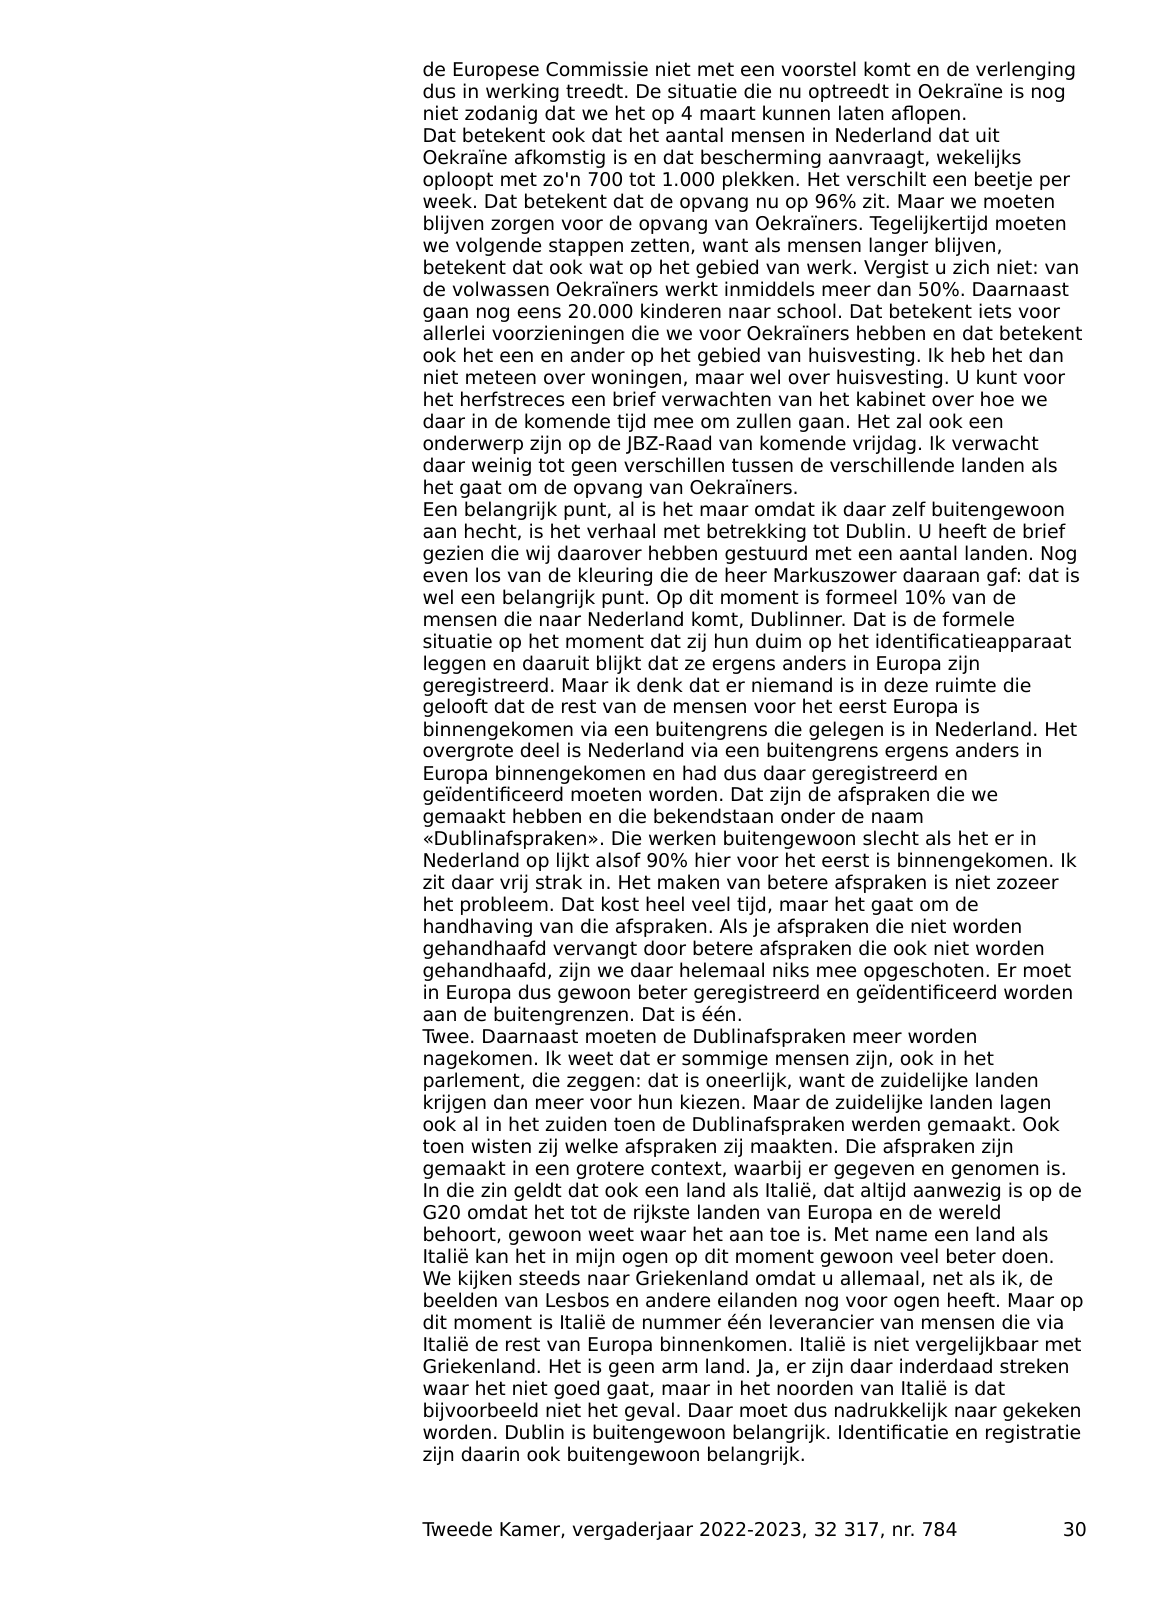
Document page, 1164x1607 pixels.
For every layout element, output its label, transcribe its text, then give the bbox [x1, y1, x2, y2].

text Dat betekent ook dat het aantal mensen in Nederland dat uit Oekraïne afkomstig is en dat bescherming aanvraagt, wekelijks oploopt met zo'n 700 tot 1.000 plekken. Het verschilt een beetje per week. Dat betekent dat de opvang nu op 96% zit. Maar we moeten blijven zorgen voor de opvang van Oekraïners. Tegelijkertijd moeten we volgende stappen zetten, want als mensen langer blijven, betekent dat ook wat op het gebied van werk. Vergist u zich niet: van de volwassen Oekraïners werkt inmiddels meer dan 50%. Daarnaast gaan nog eens 20.000 kinderen naar school. Dat betekent iets voor allerlei voorzieningen die we voor Oekraïners hebben en dat betekent ook het een en ander op het gebied van huisvesting. Ik heb het dan niet meteen over woningen, maar wel over huisvesting. U kunt voor het herfstreces een brief verwachten van het kabinet over hoe we daar in de komende tijd mee om zullen gaan. Het zal ook een onderwerp zijn op de JBZ-Raad van komende vrijdag. Ik verwacht daar weinig tot geen verschillen tussen de verschillende landen als het gaat om de opvang van Oekraïners. [422, 125, 1087, 499]
text Twee. Daarnaast moeten de Dublinafspraken meer worden nagekomen. Ik weet dat er sommige mensen zijn, ook in het parlement, die zeggen: dat is oneerlijk, want de zuidelijke landen krijgen dan meer voor hun kiezen. Maar de zuidelijke landen lagen ook al in het zuiden toen de Dublinafspraken werden gemaakt. Ook toen wisten zij welke afspraken zij maakten. Die afspraken zijn gemaakt in een grotere context, waarbij er gegeven en genomen is. In die zin geldt dat ook een land als Italië, dat altijd aanwezig is op de G20 omdat het tot de rijkste landen van Europa en de wereld behoort, gewoon weet waar het aan toe is. Met name een land als Italië kan het in mijn ogen op dit moment gewoon veel beter doen. We kijken steeds naar Griekenland omdat u allemaal, net als ik, de beelden van Lesbos en andere eilanden nog voor ogen heeft. Maar op dit moment is Italië de nummer één leverancier van mensen die via Italië de rest van Europa binnenkomen. Italië is niet vergelijkbaar met Griekenland. Het is geen arm land. Ja, er zijn daar inderdaad streken waar het niet goed gaat, maar in het noorden van Italië is dat bijvoorbeeld niet het geval. Daar moet dus nadrukkelijk naar gekeken worden. Dublin is buitengewoon belangrijk. Identificatie en registratie zijn daarin ook buitengewoon belangrijk. [422, 1026, 1087, 1466]
text Een belangrijk punt, al is het maar omdat ik daar zelf buitengewoon aan hecht, is het verhaal met betrekking tot Dublin. U heeft de brief gezien die wij daarover hebben gestuurd met een aantal landen. Nog even los van de kleuring die de heer Markuszower daaraan gaf: dat is wel een belangrijk punt. Op dit moment is formeel 10% van de mensen die naar Nederland komt, Dublinner. Dat is de formele situatie op het moment dat zij hun duim op het identificatieapparaat leggen en daaruit blijkt dat ze ergens anders in Europa zijn geregistreerd. Maar ik denk dat er niemand is in deze ruimte die gelooft dat de rest van de mensen voor het eerst Europa is binnengekomen via een buitengrens die gelegen is in Nederland. Het overgrote deel is Nederland via een buitengrens ergens anders in Europa binnengekomen en had dus daar geregistreerd en geïdentificeerd moeten worden. Dat zijn de afspraken die we gemaakt hebben en die bekendstaan onder de naam «Dublinafspraken». Die werken buitengewoon slecht als het er in Nederland op lijkt alsof 90% hier voor het eerst is binnengekomen. Ik zit daar vrij strak in. Het maken van betere afspraken is niet zozeer het probleem. Dat kost heel veel tijd, maar het gaat om de handhaving van die afspraken. Als je afspraken die niet worden gehandhaafd vervangt door betere afspraken die ook niet worden gehandhaafd, zijn we daar helemaal niks mee opgeschoten. Er moet in Europa dus gewoon beter geregistreerd en geïdentificeerd worden aan de buitengrenzen. Dat is één. [422, 499, 1087, 1026]
text de Europese Commissie niet met een voorstel komt en de verlenging dus in werking treedt. De situatie die nu optreedt in Oekraïne is nog niet zodanig dat we het op 4 maart kunnen laten aflopen. [422, 59, 1087, 125]
